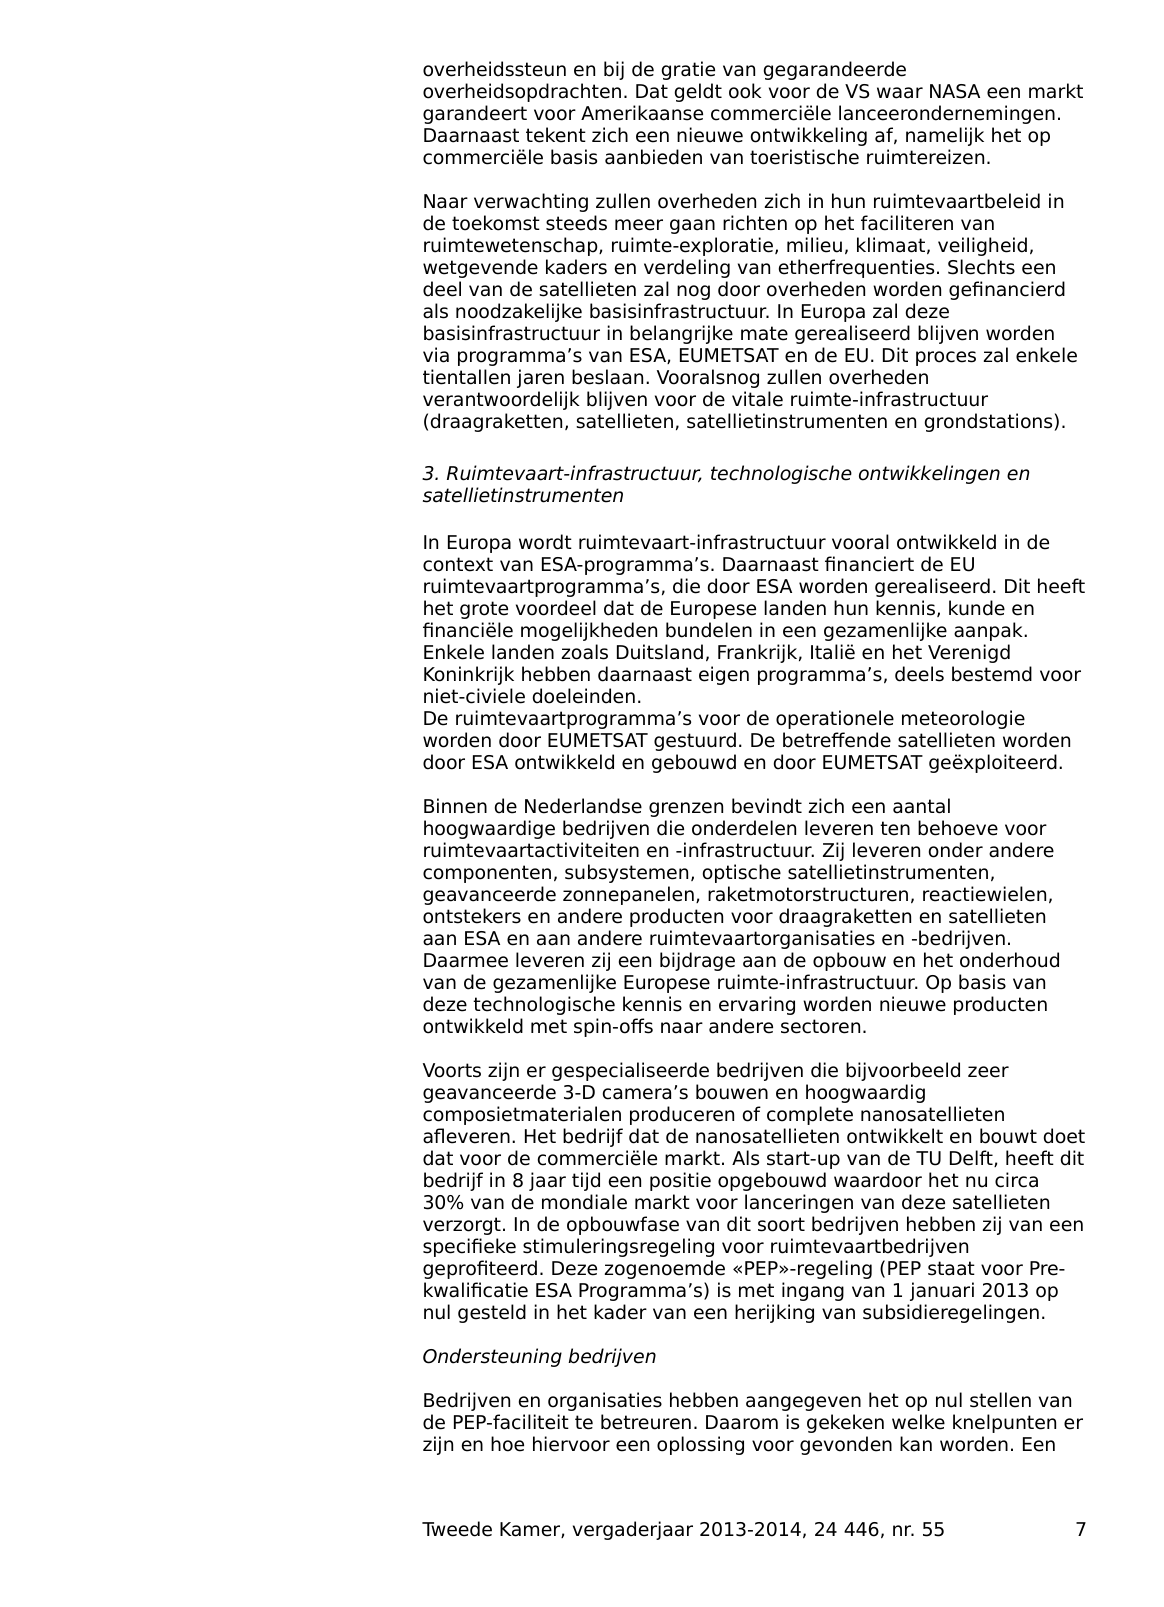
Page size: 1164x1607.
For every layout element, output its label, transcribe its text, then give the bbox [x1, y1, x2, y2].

text Bedrijven en organisaties hebben aangegeven het op nul stellen van de PEP-faciliteit te betreuren. Daarom is gekeken welke knelpunten er zijn en hoe hiervoor een oplossing voor gevonden kan worden. Een [422, 1390, 1087, 1456]
subtitle Ondersteuning bedrijven [422, 1346, 1087, 1368]
text De ruimtevaartprogramma’s voor de operationele meteorologie worden door EUMETSAT gestuurd. De betreffende satellieten worden door ESA ontwikkeld en gebouwd en door EUMETSAT geëxploiteerd. [422, 708, 1087, 774]
text overheidssteun en bij de gratie van gegarandeerde overheidsopdrachten. Dat geldt ook voor de VS waar NASA een markt garandeert voor Amerikaanse commerciële lanceerondernemingen. [422, 59, 1087, 125]
text In Europa wordt ruimtevaart-infrastructuur vooral ontwikkeld in de context van ESA-programma’s. Daarnaast financiert de EU ruimtevaartprogramma’s, die door ESA worden gerealiseerd. Dit heeft het grote voordeel dat de Europese landen hun kennis, kunde en financiële mogelijkheden bundelen in een gezamenlijke aanpak. Enkele landen zoals Duitsland, Frankrijk, Italië en het Verenigd Koninkrijk hebben daarnaast eigen programma’s, deels bestemd voor niet-civiele doeleinden. [422, 532, 1087, 708]
text Binnen de Nederlandse grenzen bevindt zich een aantal hoogwaardige bedrijven die onderdelen leveren ten behoeve voor ruimtevaartactiviteiten en -infrastructuur. Zij leveren onder andere componenten, subsystemen, optische satellietinstrumenten, geavanceerde zonnepanelen, raketmotorstructuren, reactiewielen, ontstekers en andere producten voor draagraketten en satellieten aan ESA en aan andere ruimtevaartorganisaties en -bedrijven. Daarmee leveren zij een bijdrage aan de opbouw en het onderhoud van de gezamenlijke Europese ruimte-infrastructuur. Op basis van deze technologische kennis en ervaring worden nieuwe producten ontwikkeld met spin-offs naar andere sectoren. [422, 796, 1087, 1038]
subtitle 3. Ruimtevaart-infrastructuur, technologische ontwikkelingen en satellietinstrumenten [422, 463, 1087, 507]
text Naar verwachting zullen overheden zich in hun ruimtevaartbeleid in de toekomst steeds meer gaan richten op het faciliteren van ruimtewetenschap, ruimte-exploratie, milieu, klimaat, veiligheid, wetgevende kaders en verdeling van etherfrequenties. Slechts een deel van de satellieten zal nog door overheden worden gefinancierd als noodzakelijke basisinfrastructuur. In Europa zal deze basisinfrastructuur in belangrijke mate gerealiseerd blijven worden via programma’s van ESA, EUMETSAT en de EU. Dit proces zal enkele tientallen jaren beslaan. Vooralsnog zullen overheden verantwoordelijk blijven voor de vitale ruimte-infrastructuur (draagraketten, satellieten, satellietinstrumenten en grondstations). [422, 191, 1087, 433]
text Daarnaast tekent zich een nieuwe ontwikkeling af, namelijk het op commerciële basis aanbieden van toeristische ruimtereizen. [422, 125, 1087, 169]
text Voorts zijn er gespecialiseerde bedrijven die bijvoorbeeld zeer geavanceerde 3-D camera’s bouwen en hoogwaardig composietmaterialen produceren of complete nanosatellieten afleveren. Het bedrijf dat de nanosatellieten ontwikkelt en bouwt doet dat voor de commerciële markt. Als start-up van de TU Delft, heeft dit bedrijf in 8 jaar tijd een positie opgebouwd waardoor het nu circa 30% van de mondiale markt voor lanceringen van deze satellieten verzorgt. In de opbouwfase van dit soort bedrijven hebben zij van een specifieke stimuleringsregeling voor ruimtevaartbedrijven geprofiteerd. Deze zogenoemde «PEP»-regeling (PEP staat voor Pre-kwalificatie ESA Programma’s) is met ingang van 1 januari 2013 op nul gesteld in het kader van een herijking van subsidieregelingen. [422, 1060, 1087, 1323]
